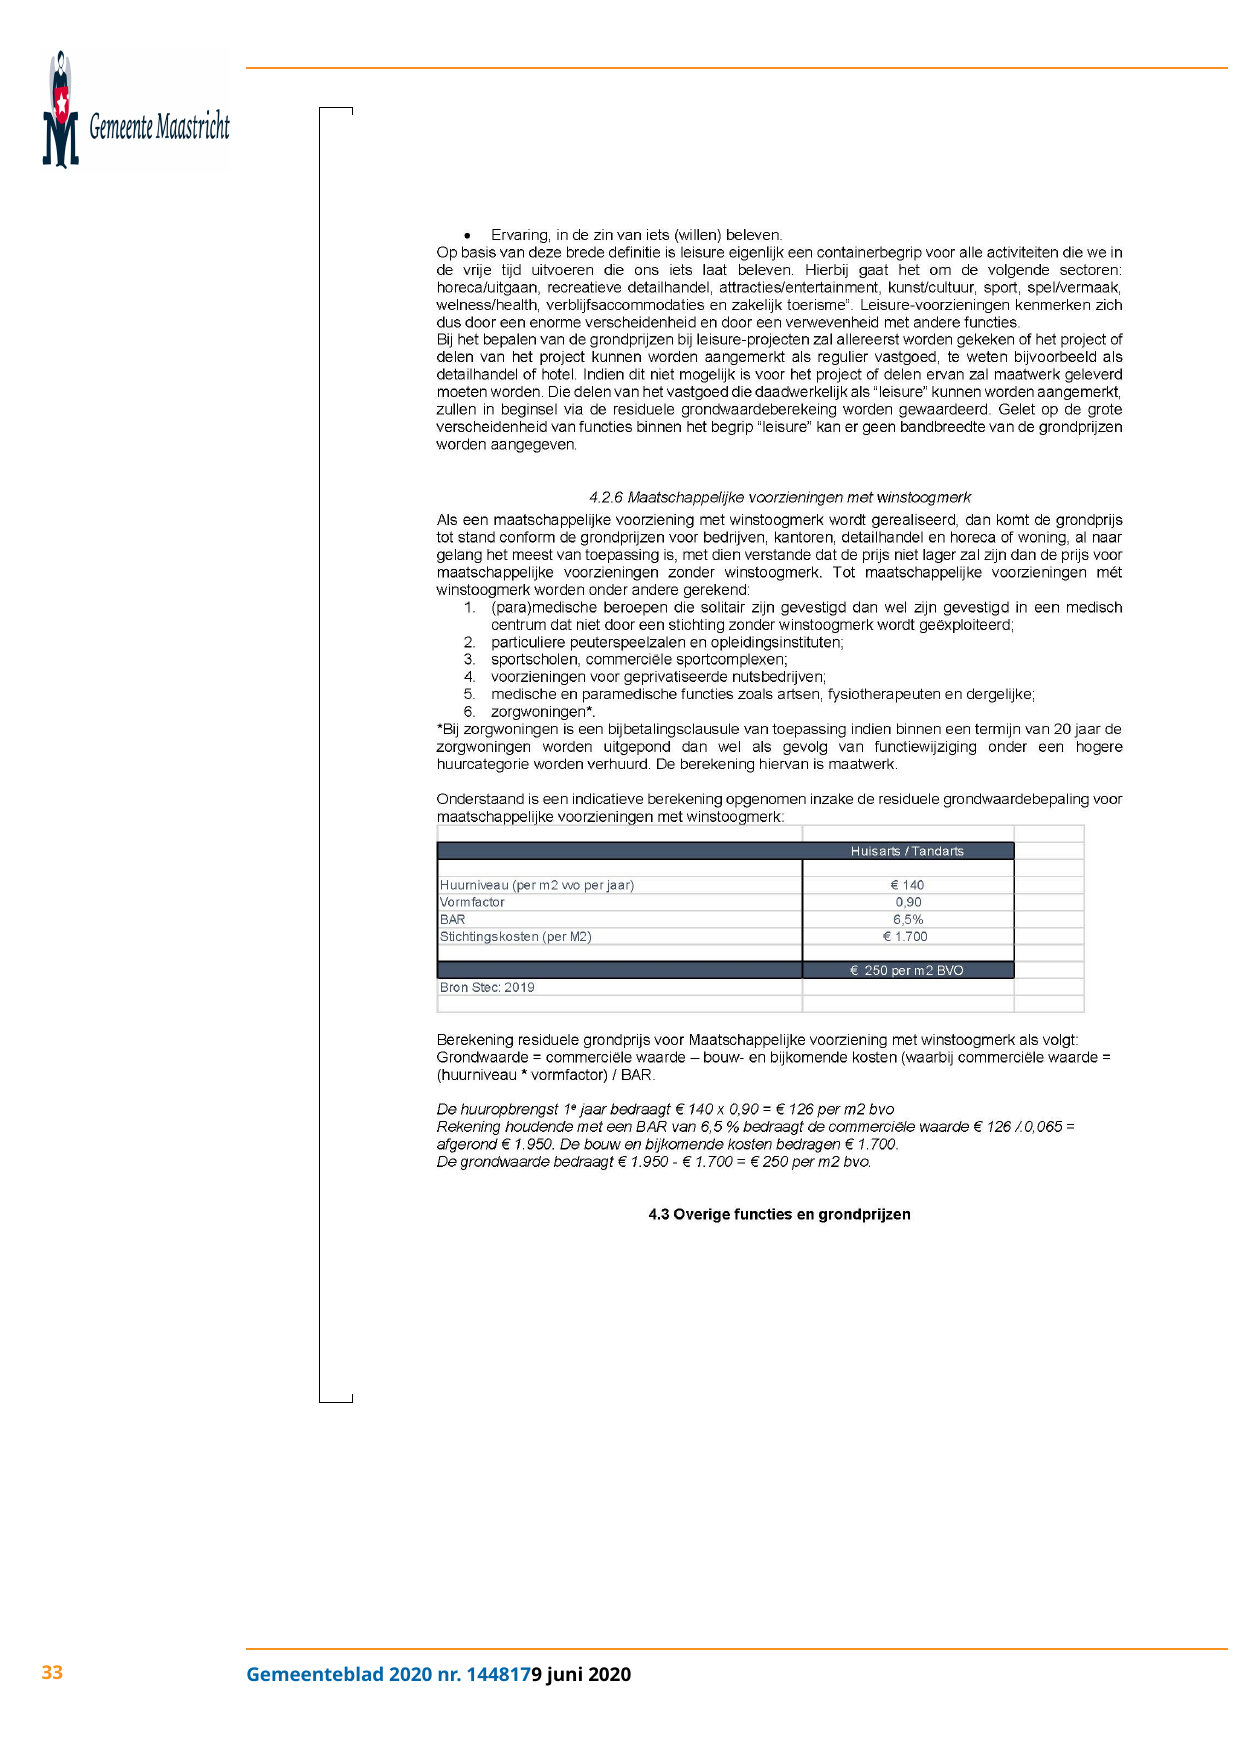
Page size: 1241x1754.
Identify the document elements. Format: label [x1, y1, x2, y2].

picture [327, 115, 1232, 1394]
picture [41, 47, 231, 172]
